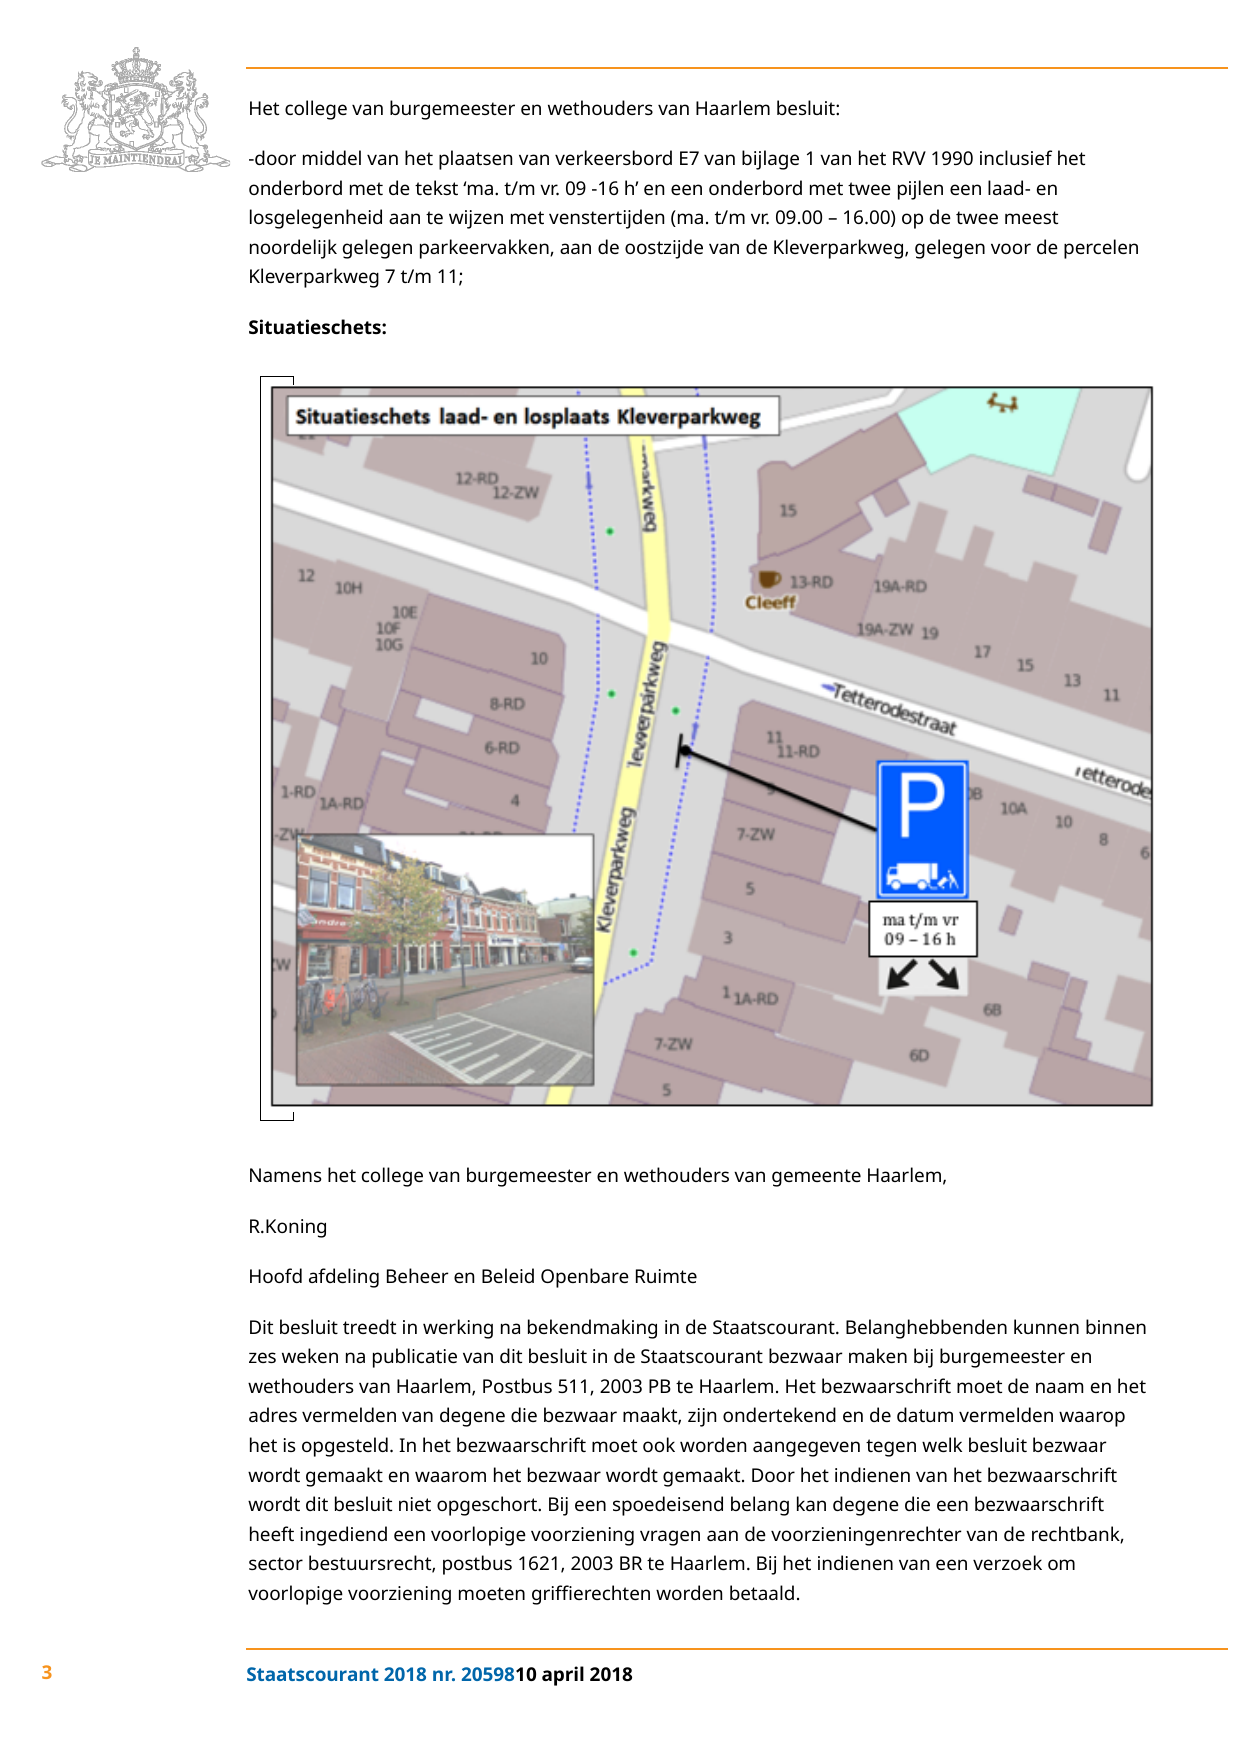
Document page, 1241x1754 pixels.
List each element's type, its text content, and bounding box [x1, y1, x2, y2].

picture [268, 385, 1155, 1112]
text Namens het college van burgemeester en wethouders van gemeente Haarlem, [248, 1163, 1152, 1188]
text -door middel van het plaatsen van verkeersbord E7 van bijlage 1 van het RVV 1990 inclusief het onderbord met de tekst ‘ma. t/m vr. 09 -16 h’ en een onderbord met twee pijlen een laad- en losgelegenheid aan te wijzen met venstertijden (ma. t/m vr. 09.00 – 16.00) op de twee meest noordelijk gelegen parkeervakken, aan de oostzijde van de Kleverparkweg, gelegen voor de percelen Kleverparkweg 7 t/m 11; [248, 145, 1152, 289]
picture [41, 47, 231, 172]
text Situatieschets: [248, 314, 1152, 340]
text Het college van burgemeester en wethouders van Haarlem besluit: [248, 95, 1152, 121]
text R.Koning [248, 1213, 1152, 1239]
text Hoofd afdeling Beheer en Beleid Openbare Ruimte [248, 1263, 1152, 1289]
text Dit besluit treedt in werking na bekendmaking in de Staatscourant. Belanghebbenden kunnen binnen zes weken na publicatie van dit besluit in de Staatscourant bezwaar maken bij burgemeester en wethouders van Haarlem, Postbus 511, 2003 PB te Haarlem. Het bezwaarschrift moet de naam en het adres vermelden van degene die bezwaar maakt, zijn ondertekend en de datum vermelden waarop het is opgesteld. In het bezwaarschrift moet ook worden aangegeven tegen welk besluit bezwaar wordt gemaakt en waarom het bezwaar wordt gemaakt. Door het indienen van het bezwaarschrift wordt dit besluit niet opgeschort. Bij een spoedeisend belang kan degene die een bezwaarschrift heeft ingediend een voorlopige voorziening vragen aan de voorzieningenrechter van de rechtbank, sector bestuursrecht, postbus 1621, 2003 BR te Haarlem. Bij het indienen van een verzoek om voorlopige voorziening moeten griffierechten worden betaald. [248, 1314, 1152, 1606]
